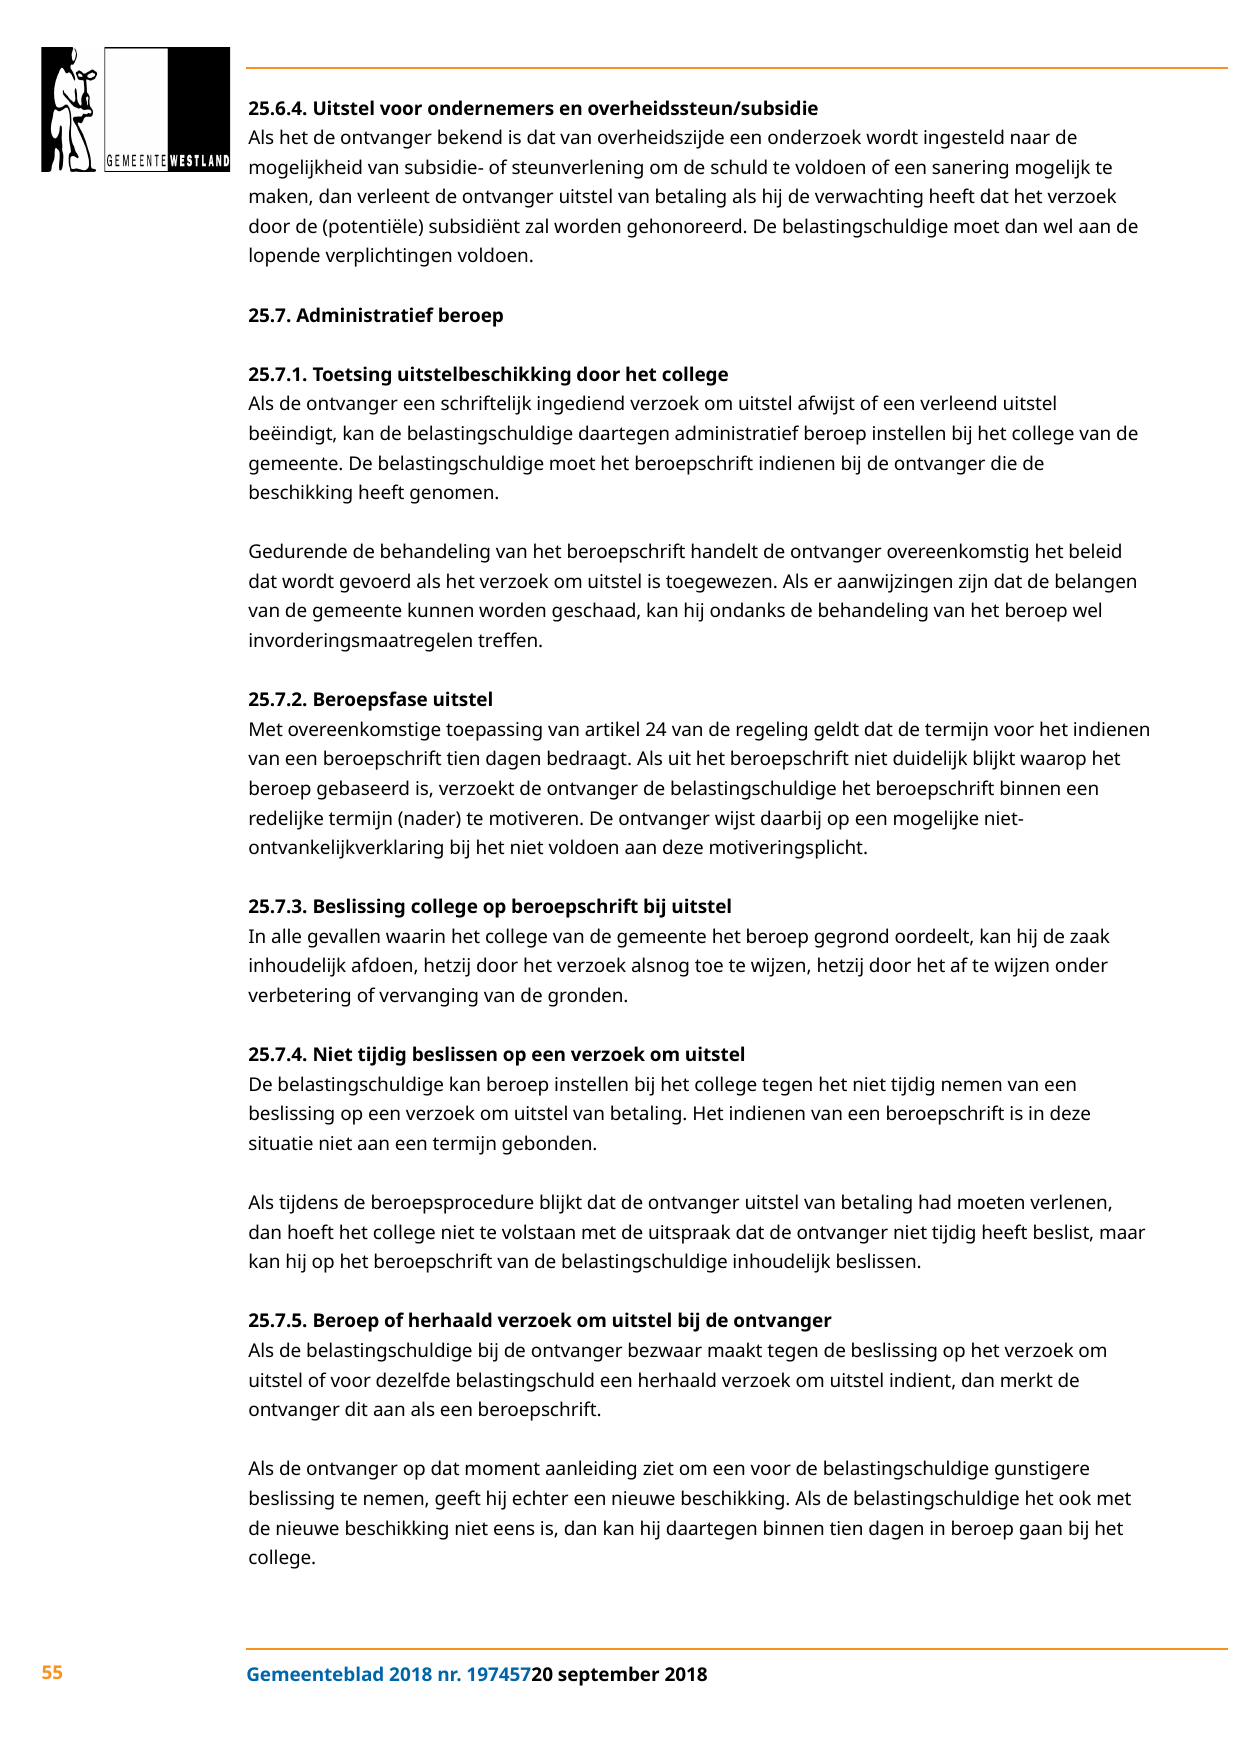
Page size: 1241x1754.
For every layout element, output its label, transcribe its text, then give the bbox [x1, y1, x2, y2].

picture [41, 47, 231, 172]
text Gedurende de behandeling van het beroepschrift handelt de ontvanger overeenkomstig het beleid dat wordt gevoerd als het verzoek om uitstel is toegewezen. Als er aanwijzingen zijn dat de belangen van de gemeente kunnen worden geschaad, kan hij ondanks de behandeling van het beroep wel invorderingsmaatregelen treffen. [248, 538, 1152, 653]
text De belastingschuldige kan beroep instellen bij het college tegen het niet tijdig nemen van een beslissing op een verzoek om uitstel van betaling. Het indienen van een beroepschrift is in deze situatie niet aan een termijn gebonden. [248, 1071, 1152, 1156]
text 25.7.5. Beroep of herhaald verzoek om uitstel bij de ontvanger [248, 1308, 1152, 1333]
text Als de belastingschuldige bij de ontvanger bezwaar maakt tegen de beslissing op het verzoek om uitstel of voor dezelfde belastingschuld een herhaald verzoek om uitstel indient, dan merkt de ontvanger dit aan als een beroepschrift. [248, 1337, 1152, 1422]
text 25.6.4. Uitstel voor ondernemers en overheidssteun/subsidie [248, 95, 1152, 121]
text In alle gevallen waarin het college van de gemeente het beroep gegrond oordeelt, kan hij de zaak inhoudelijk afdoen, hetzij door het verzoek alsnog toe te wijzen, hetzij door het af te wijzen onder verbetering of vervanging van de gronden. [248, 923, 1152, 1008]
text 25.7. Administratief beroep [248, 302, 1152, 328]
text 25.7.4. Niet tijdig beslissen op een verzoek om uitstel [248, 1041, 1152, 1067]
text 25.7.1. Toetsing uitstelbeschikking door het college [248, 361, 1152, 387]
text 25.7.3. Beslissing college op beroepschrift bij uitstel [248, 893, 1152, 919]
text Als tijdens de beroepsprocedure blijkt dat de ontvanger uitstel van betaling had moeten verlenen, dan hoeft het college niet te volstaan met de uitspraak dat de ontvanger niet tijdig heeft beslist, maar kan hij op het beroepschrift van de belastingschuldige inhoudelijk beslissen. [248, 1189, 1152, 1274]
text 25.7.2. Beroepsfase uitstel [248, 686, 1152, 712]
text Als de ontvanger een schriftelijk ingediend verzoek om uitstel afwijst of een verleend uitstel beëindigt, kan de belastingschuldige daartegen administratief beroep instellen bij het college van de gemeente. De belastingschuldige moet het beroepschrift indienen bij de ontvanger die de beschikking heeft genomen. [248, 391, 1152, 505]
text Als het de ontvanger bekend is dat van overheidszijde een onderzoek wordt ingesteld naar de mogelijkheid van subsidie- of steunverlening om de schuld te voldoen of een sanering mogelijk te maken, dan verleent de ontvanger uitstel van betaling als hij de verwachting heeft dat het verzoek door de (potentiële) subsidiënt zal worden gehonoreerd. De belastingschuldige moet dan wel aan de lopende verplichtingen voldoen. [248, 124, 1152, 268]
text Met overeenkomstige toepassing van artikel 24 van de regeling geldt dat de termijn voor het indienen van een beroepschrift tien dagen bedraagt. Als uit het beroepschrift niet duidelijk blijkt waarop het beroep gebaseerd is, verzoekt de ontvanger de belastingschuldige het beroepschrift binnen een redelijke termijn (nader) te motiveren. De ontvanger wijst daarbij op een mogelijke niet-ontvankelijkverklaring bij het niet voldoen aan deze motiveringsplicht. [248, 716, 1152, 860]
text Als de ontvanger op dat moment aanleiding ziet om een voor de belastingschuldige gunstigere beslissing te nemen, geeft hij echter een nieuwe beschikking. Als de belastingschuldige het ook met de nieuwe beschikking niet eens is, dan kan hij daartegen binnen tien dagen in beroep gaan bij het college. [248, 1456, 1152, 1570]
